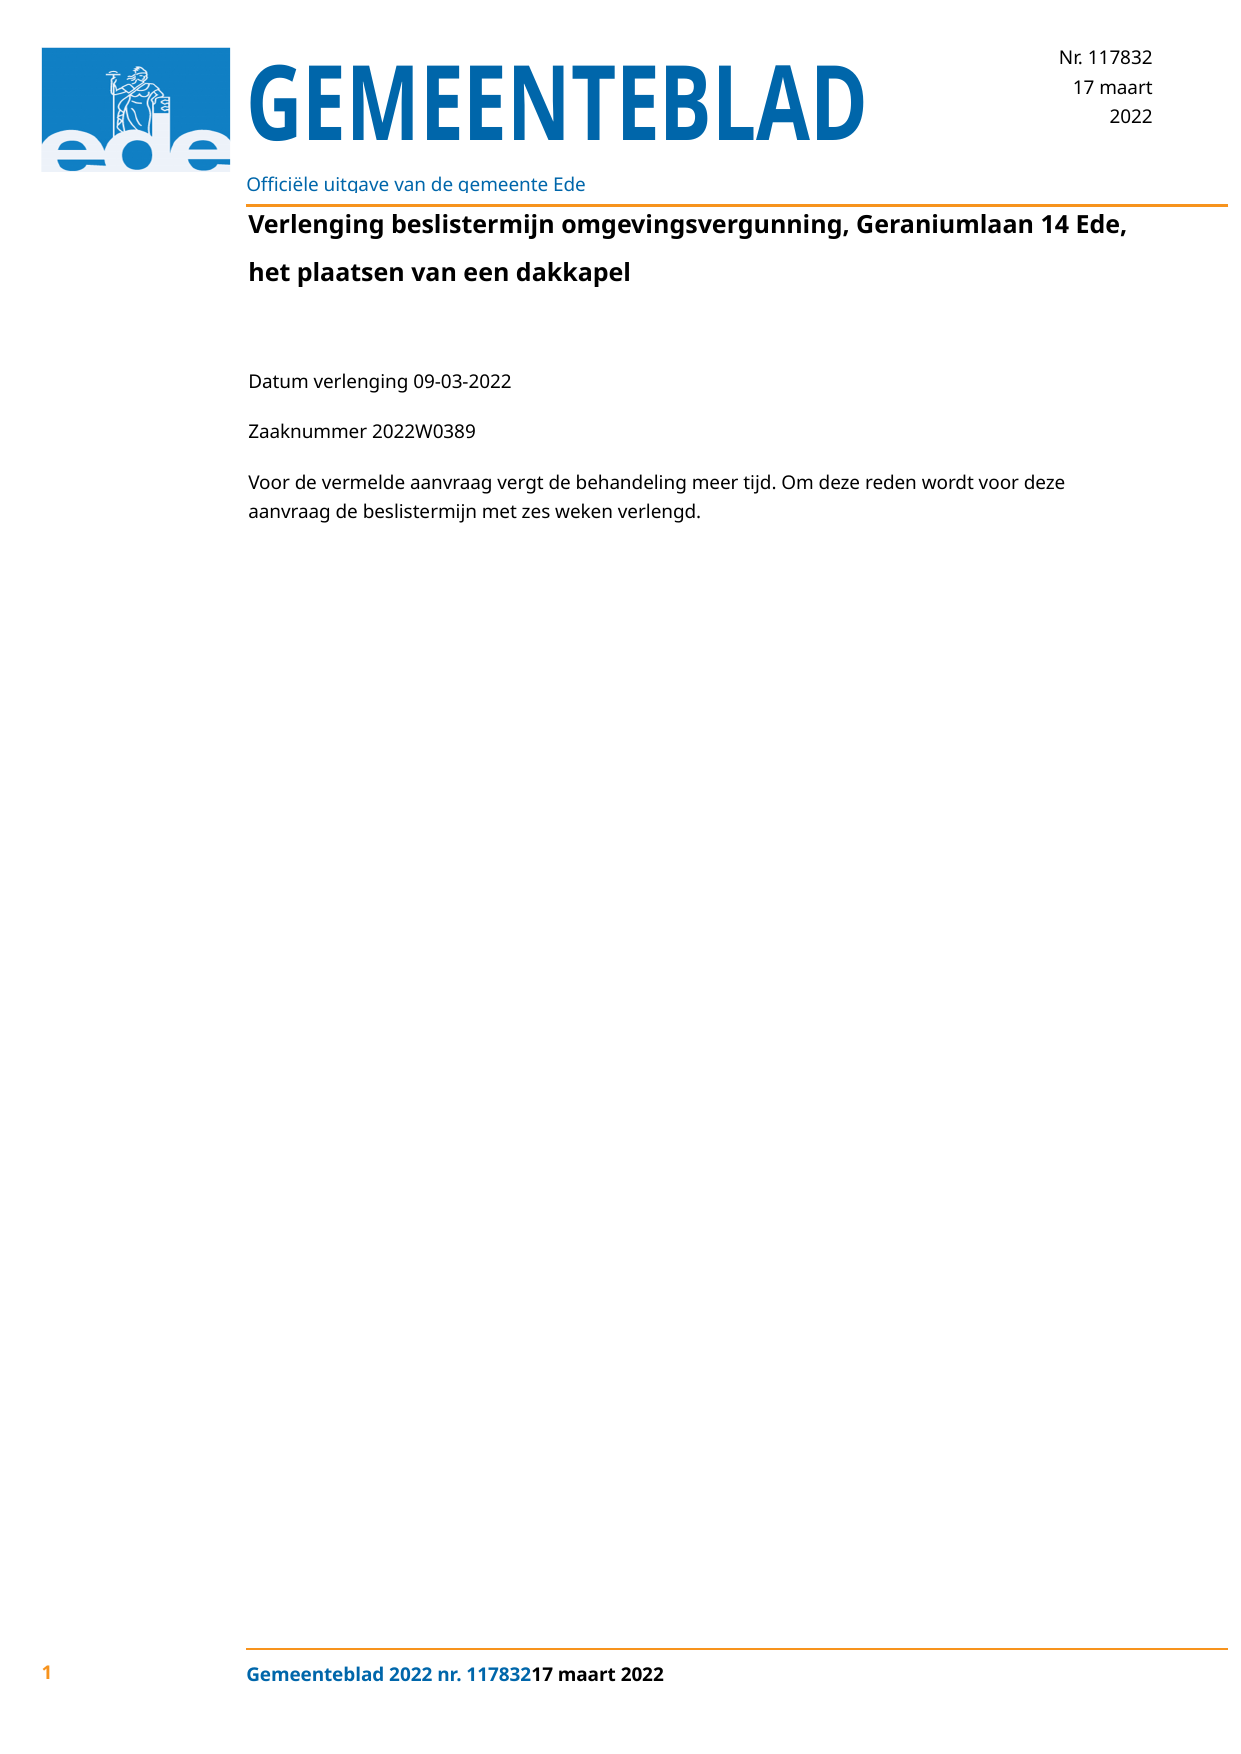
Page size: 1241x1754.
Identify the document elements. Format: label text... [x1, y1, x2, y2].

text Voor de vermelde aanvraag vergt de behandeling meer tijd. Om deze reden wordt voor deze aanvraag de beslistermijn met zes weken verlengd. [248, 469, 1152, 524]
text Datum verlenging 09-03-2022 [248, 368, 1152, 394]
picture [41, 47, 231, 172]
text Verlenging beslistermijn omgevingsvergunning, Geraniumlaan 14 Ede, het plaatsen van een dakkapel [248, 207, 1152, 288]
text Zaaknummer 2022W0389 [248, 419, 1152, 444]
